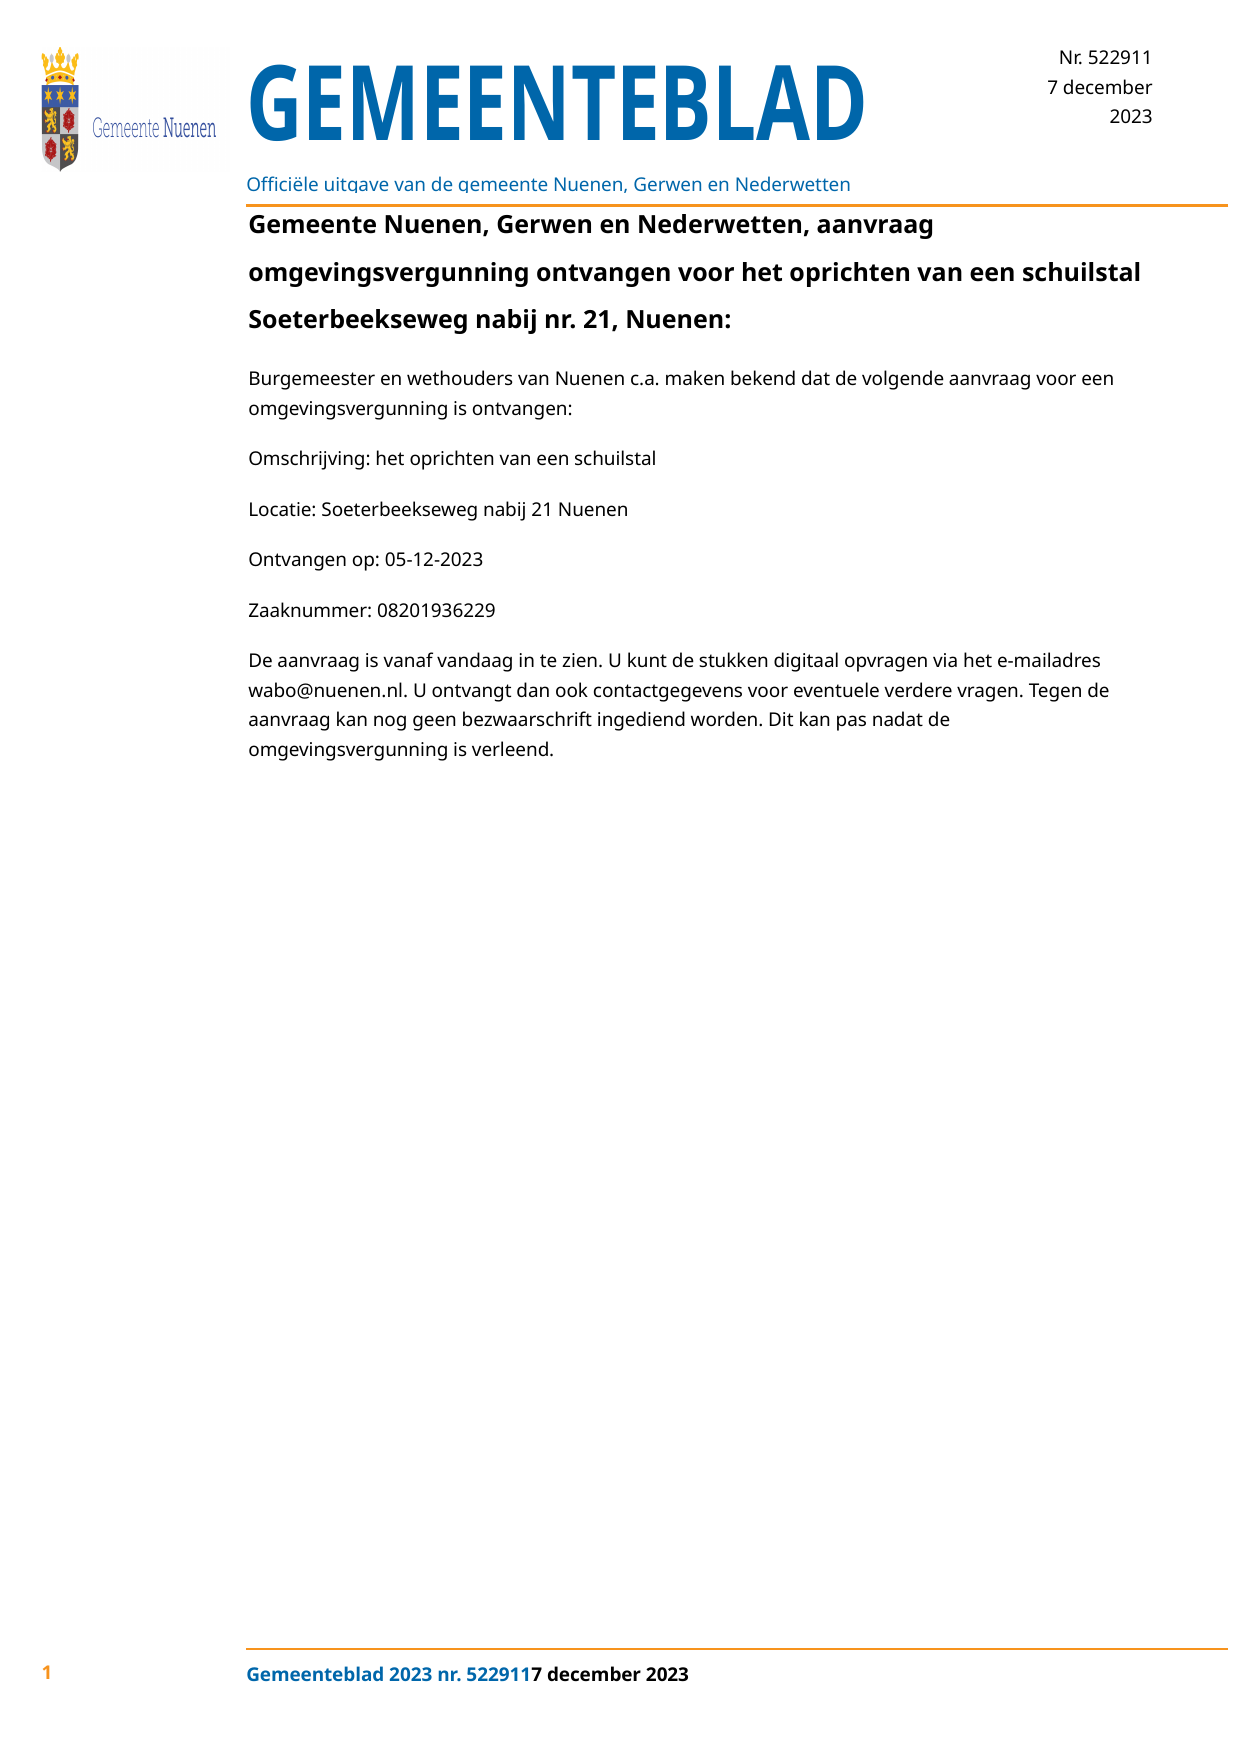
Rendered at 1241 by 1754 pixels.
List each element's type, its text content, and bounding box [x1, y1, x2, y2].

text Gemeente Nuenen, Gerwen en Nederwetten, aanvraag omgevingsvergunning ontvangen voor het oprichten van een schuilstal Soeterbeekseweg nabij nr. 21, Nuenen: [248, 207, 1152, 336]
text Zaaknummer: 08201936229 [248, 597, 1152, 622]
picture [41, 47, 231, 172]
text Ontvangen op: 05-12-2023 [248, 546, 1152, 572]
text Omschrijving: het oprichten van een schuilstal [248, 446, 1152, 471]
text De aanvraag is vanaf vandaag in te zien. U kunt de stukken digitaal opvragen via het e-mailadres wabo@nuenen.nl. U ontvangt dan ook contactgegevens voor eventuele verdere vragen. Tegen de aanvraag kan nog geen bezwaarschrift ingediend worden. Dit kan pas nadat de omgevingsvergunning is verleend. [248, 647, 1152, 762]
text Burgemeester en wethouders van Nuenen c.a. maken bekend dat de volgende aanvraag voor een omgevingsvergunning is ontvangen: [248, 366, 1152, 421]
text Locatie: Soeterbeekseweg nabij 21 Nuenen [248, 496, 1152, 522]
